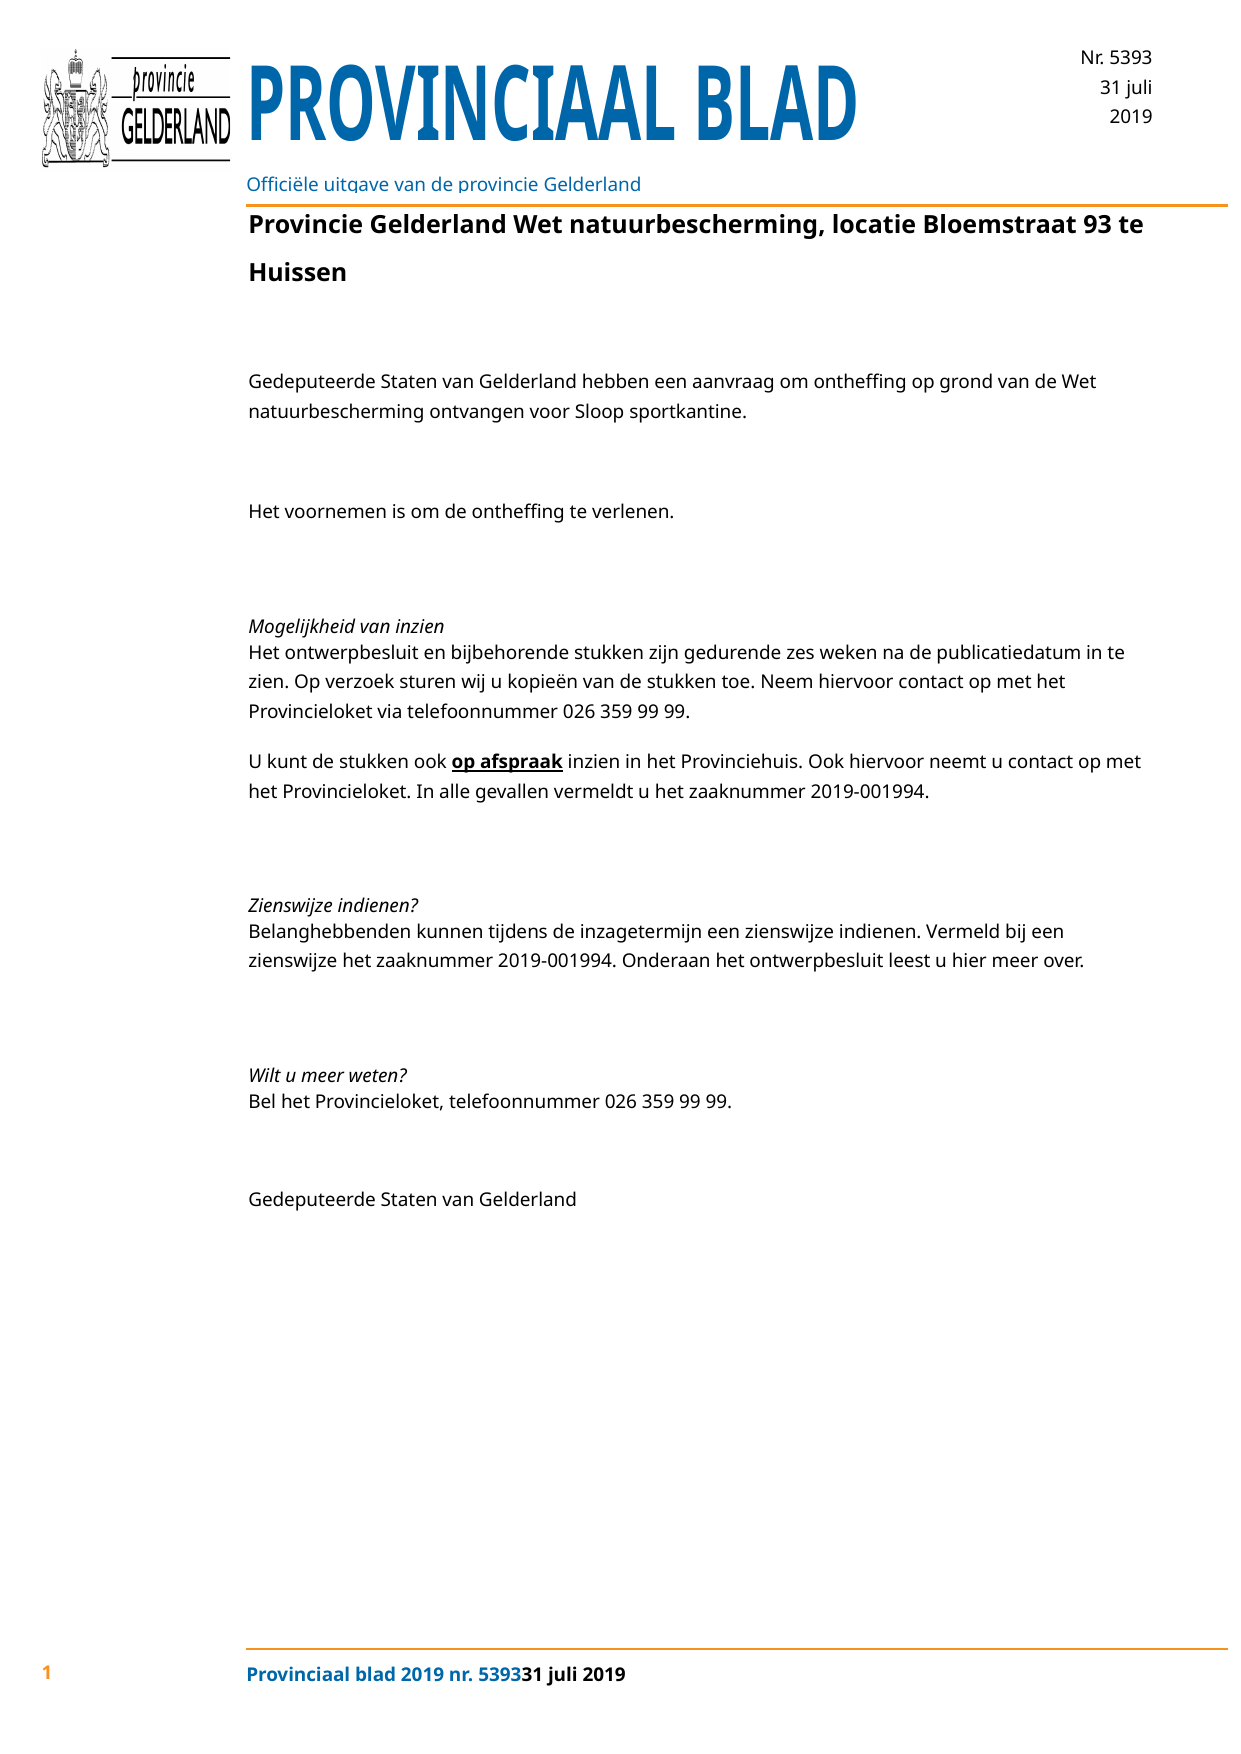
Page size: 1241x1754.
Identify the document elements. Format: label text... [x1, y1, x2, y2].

picture [41, 47, 231, 172]
text Gedeputeerde Staten van Gelderland [248, 1186, 1152, 1212]
text Provincie Gelderland Wet natuurbescherming, locatie Bloemstraat 93 te Huissen [248, 207, 1152, 288]
text Het voornemen is om de ontheffing te verlenen. [248, 499, 1152, 524]
text Gedeputeerde Staten van Gelderland hebben een aanvraag om ontheffing op grond van de Wet natuurbescherming ontvangen voor Sloop sportkantine. [248, 368, 1152, 424]
text Mogelijkheid van inzien [248, 613, 1152, 639]
text Zienswijze indienen? [248, 892, 1152, 918]
text Wilt u meer weten? [248, 1062, 1152, 1088]
text Het ontwerpbesluit en bijbehorende stukken zijn gedurende zes weken na de publicatiedatum in te zien. Op verzoek sturen wij u kopieën van de stukken toe. Neem hiervoor contact op met het Provincieloket via telefoonnummer 026 359 99 99. [248, 639, 1152, 724]
text Belanghebbenden kunnen tijdens de inzagetermijn een zienswijze indienen. Vermeld bij een zienswijze het zaaknummer 2019-001994. Onderaan het ontwerpbesluit leest u hier meer over. [248, 918, 1152, 973]
text Bel het Provincieloket, telefoonnummer 026 359 99 99. [248, 1088, 1152, 1113]
text U kunt de stukken ook op afspraak inzien in het Provinciehuis. Ook hiervoor neemt u contact op met het Provincieloket. In alle gevallen vermeldt u het zaaknummer 2019-001994. [248, 748, 1152, 804]
